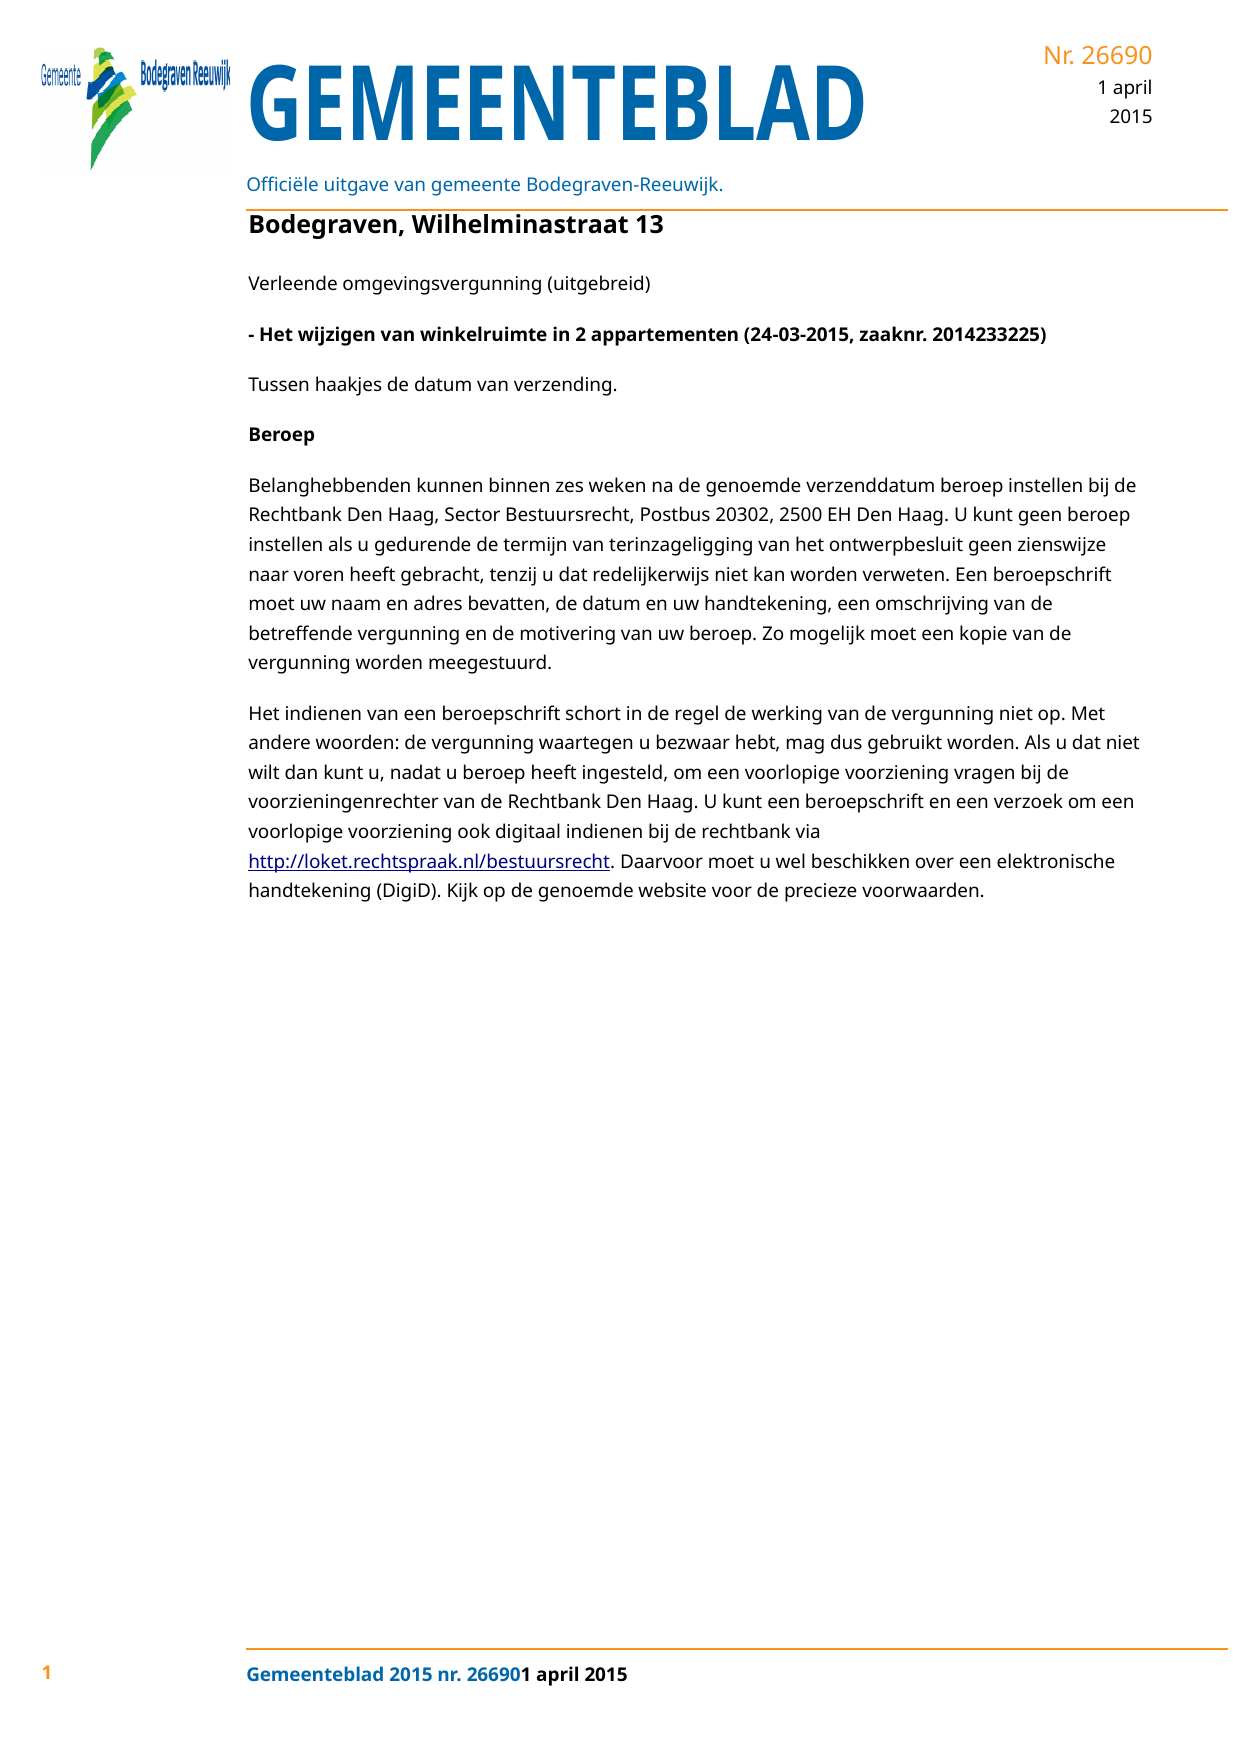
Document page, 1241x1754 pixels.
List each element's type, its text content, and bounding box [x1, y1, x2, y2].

text Bodegraven, Wilhelminastraat 13 [248, 211, 1152, 241]
text Het indienen van een beroepschrift schort in de regel de werking van de vergunning niet op. Met andere woorden: de vergunning waartegen u bezwaar hebt, mag dus gebruikt worden. Als u dat niet wilt dan kunt u, nadat u beroep heeft ingesteld, om een voorlopige voorziening vragen bij de voorzieningenrechter van de Rechtbank Den Haag. U kunt een beroepschrift en een verzoek om een voorlopige voorziening ook digitaal indienen bij de rechtbank via http://loket.rechtspraak.nl/bestuursrecht. Daarvoor moet u wel beschikken over een elektronische handtekening (DigiD). Kijk op de genoemde website voor de precieze voorwaarden. [248, 700, 1152, 903]
picture [41, 47, 231, 172]
text Verleende omgevingsvergunning (uitgebreid) [248, 270, 1152, 296]
text - Het wijzigen van winkelruimte in 2 appartementen (24‑03‑2015, zaaknr. 2014233225) [248, 321, 1152, 346]
text Beroep [248, 422, 1152, 447]
text Tussen haakjes de datum van verzending. [248, 371, 1152, 397]
text Belanghebbenden kunnen binnen zes weken na de genoemde verzenddatum beroep instellen bij de Rechtbank Den Haag, Sector Bestuursrecht, Postbus 20302, 2500 EH Den Haag. U kunt geen beroep instellen als u gedurende de termijn van terinzageligging van het ontwerpbesluit geen zienswijze naar voren heeft gebracht, tenzij u dat redelijkerwijs niet kan worden verweten. Een beroepschrift moet uw naam en adres bevatten, de datum en uw handtekening, een omschrijving van de betreffende vergunning en de motivering van uw beroep. Zo mogelijk moet een kopie van de vergunning worden meegestuurd. [248, 472, 1152, 675]
